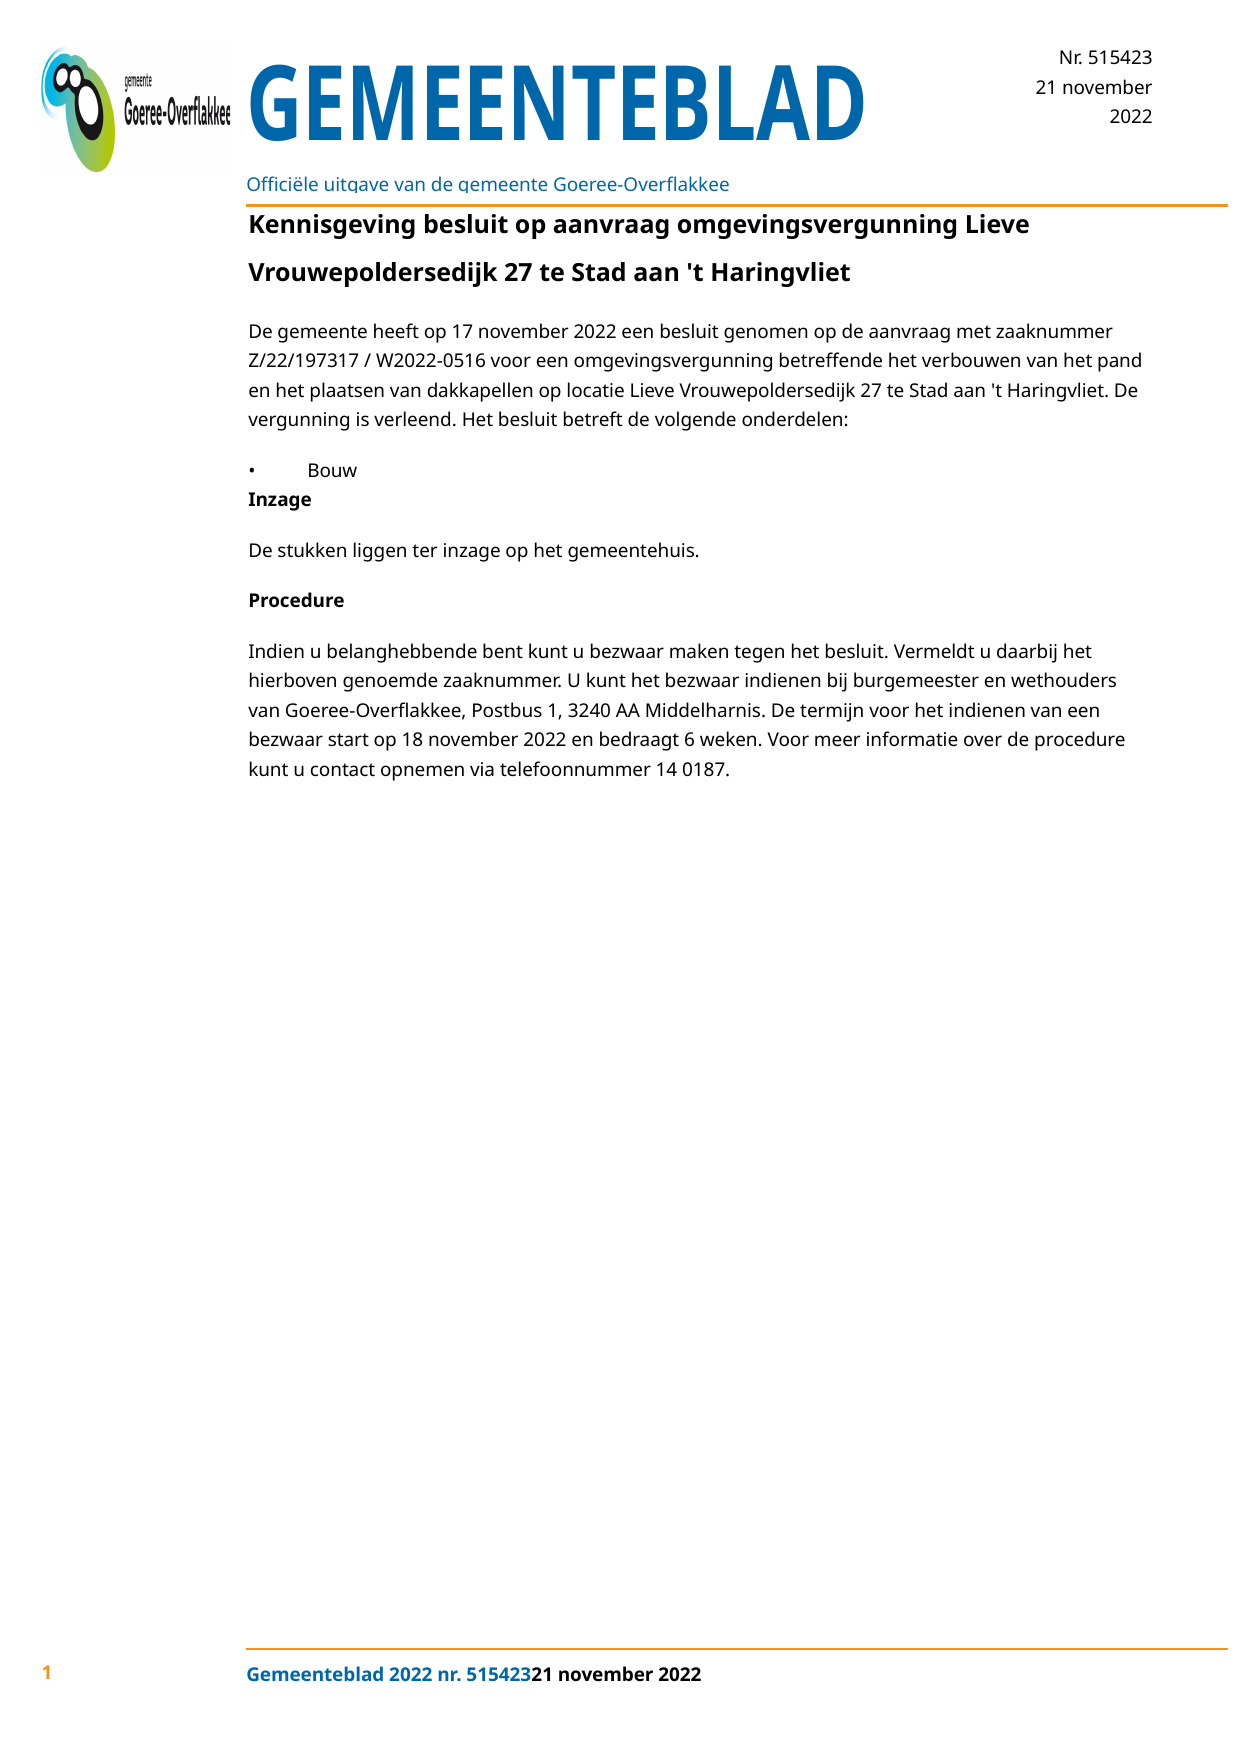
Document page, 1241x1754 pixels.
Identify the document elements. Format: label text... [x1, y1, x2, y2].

text De stukken liggen ter inzage op het gemeentehuis. [248, 537, 1152, 563]
text De gemeente heeft op 17 november 2022 een besluit genomen op de aanvraag met zaaknummer Z/22/197317 / W2022-0516 voor een omgevingsvergunning betreffende het verbouwen van het pand en het plaatsen van dakkapellen op locatie Lieve Vrouwepoldersedijk 27 te Stad aan 't Haringvliet. De vergunning is verleend. Het besluit betreft de volgende onderdelen: [248, 318, 1152, 432]
text Kennisgeving besluit op aanvraag omgevingsvergunning Lieve Vrouwepoldersedijk 27 te Stad aan 't Haringvliet [248, 207, 1152, 288]
picture [41, 47, 231, 172]
text Procedure [248, 587, 1152, 613]
list Bouw [248, 457, 1152, 483]
text Inzage [248, 487, 1152, 512]
text Indien u belanghebbende bent kunt u bezwaar maken tegen het besluit. Vermeldt u daarbij het hierboven genoemde zaaknummer. U kunt het bezwaar indienen bij burgemeester en wethouders van Goeree-Overflakkee, Postbus 1, 3240 AA Middelharnis. De termijn voor het indienen van een bezwaar start op 18 november 2022 en bedraagt 6 weken. Voor meer informatie over de procedure kunt u contact opnemen via telefoonnummer 14 0187. [248, 638, 1152, 782]
